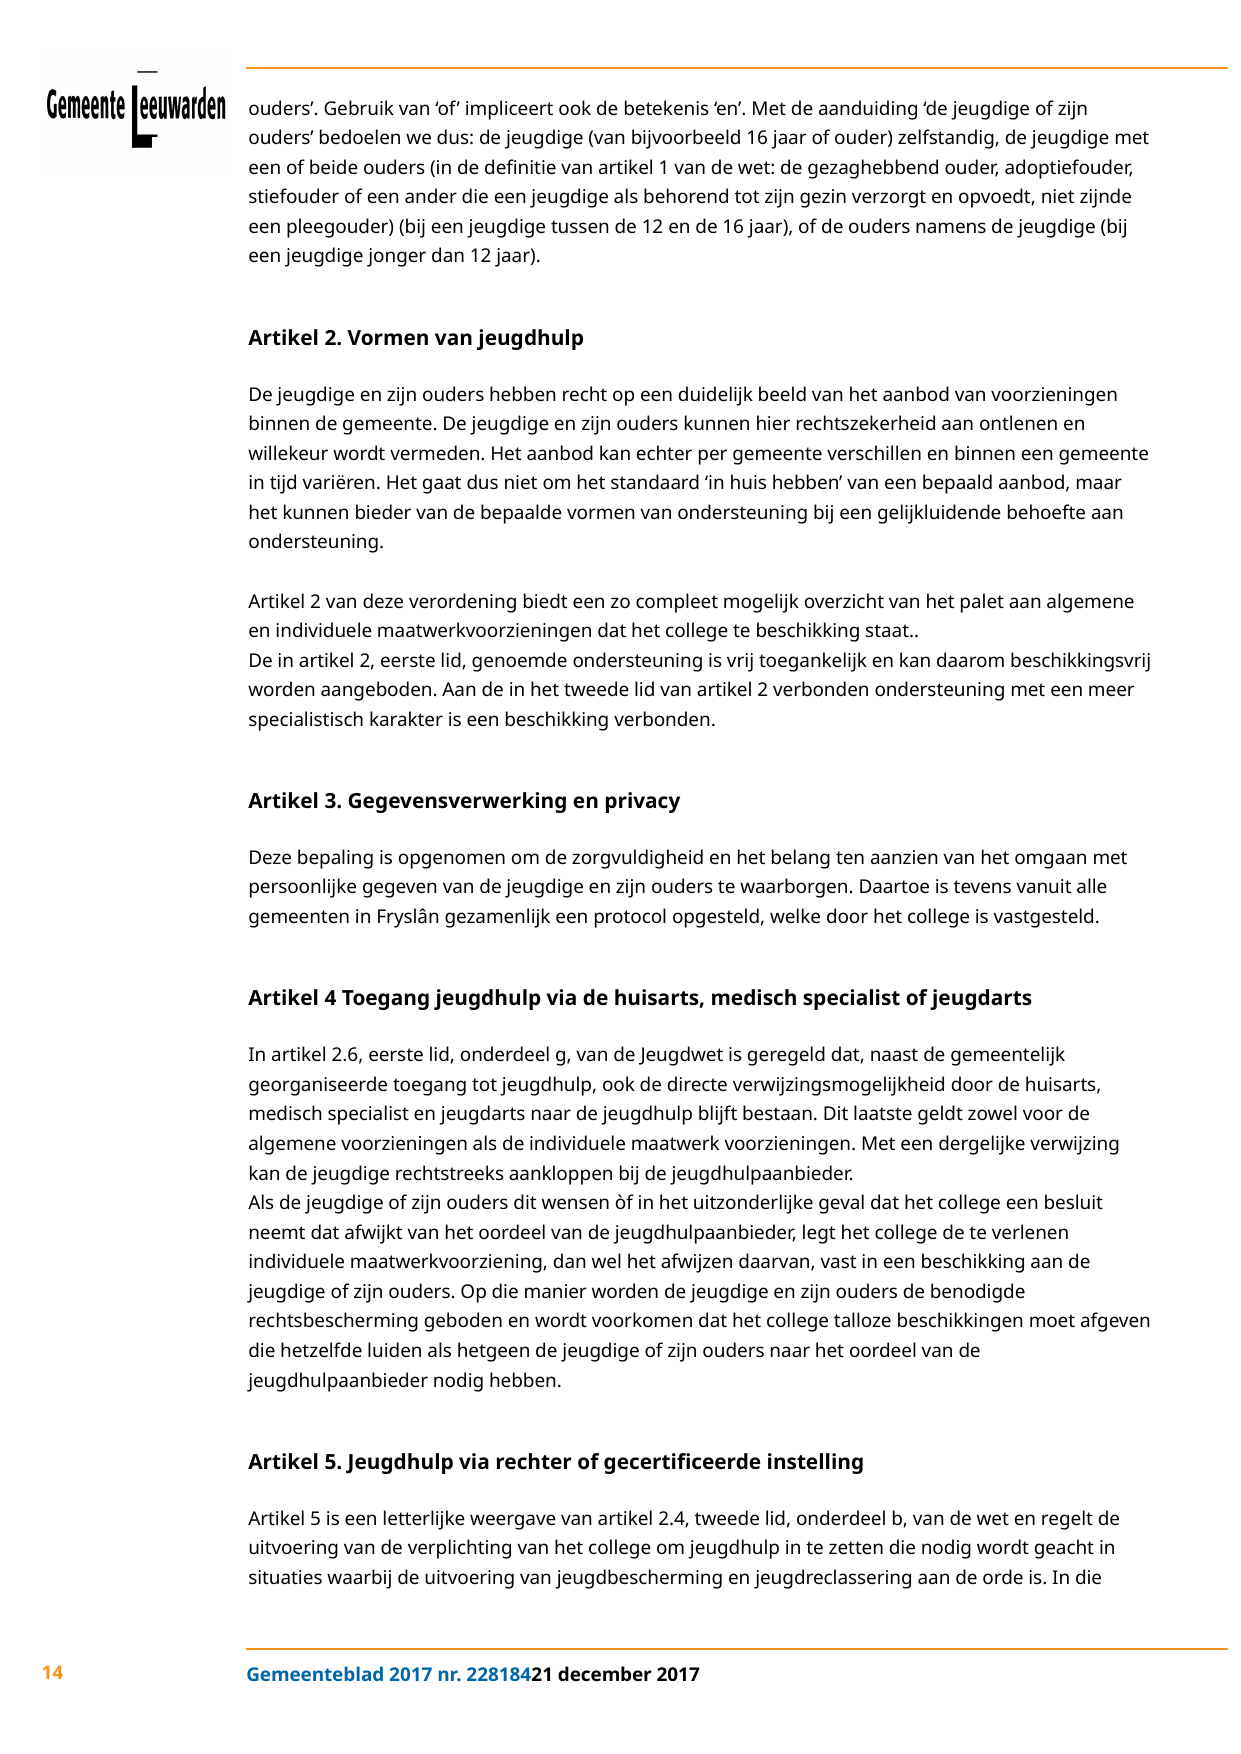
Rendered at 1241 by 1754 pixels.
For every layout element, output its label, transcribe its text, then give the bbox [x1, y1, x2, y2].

text Als de jeugdige of zijn ouders dit wensen òf in het uitzonderlijke geval dat het college een besluit neemt dat afwijkt van het oordeel van de jeugdhulpaanbieder, legt het college de te verlenen individuele maatwerkvoorziening, dan wel het afwijzen daarvan, vast in een beschikking aan de jeugdige of zijn ouders. Op die manier worden de jeugdige en zijn ouders de benodigde rechtsbescherming geboden en wordt voorkomen dat het college talloze beschikkingen moet afgeven die hetzelfde luiden als hetgeen de jeugdige of zijn ouders naar het oordeel van de jeugdhulpaanbieder nodig hebben. [248, 1189, 1152, 1392]
text Artikel 4 Toegang jeugdhulp via de huisarts, medisch specialist of jeugdarts [248, 983, 1152, 1012]
picture [41, 47, 231, 172]
text Artikel 2. Vormen van jeugdhulp [248, 323, 1152, 351]
text Deze bepaling is opgenomen om de zorgvuldigheid en het belang ten aanzien van het omgaan met persoonlijke gegeven van de jeugdige en zijn ouders te waarborgen. Daartoe is tevens vanuit alle gemeenten in Fryslân gezamenlijk een protocol opgesteld, welke door het college is vastgesteld. [248, 844, 1152, 929]
text In artikel 2.6, eerste lid, onderdeel g, van de Jeugdwet is geregeld dat, naast de gemeentelijk georganiseerde toegang tot jeugdhulp, ook de directe verwijzingsmogelijkheid door de huisarts, medisch specialist en jeugdarts naar de jeugdhulp blijft bestaan. Dit laatste geldt zowel voor de algemene voorzieningen als de individuele maatwerk voorzieningen. Met een dergelijke verwijzing kan de jeugdige rechtstreeks aankloppen bij de jeugdhulpaanbieder. [248, 1041, 1152, 1185]
text Artikel 3. Gegevensverwerking en privacy [248, 786, 1152, 814]
text Artikel 5 is een letterlijke weergave van artikel 2.4, tweede lid, onderdeel b, van de wet en regelt de uitvoering van de verplichting van het college om jeugdhulp in te zetten die nodig wordt geacht in situaties waarbij de uitvoering van jeugdbescherming en jeugdreclassering aan de orde is. In die [248, 1505, 1152, 1590]
text De in artikel 2, eerste lid, genoemde ondersteuning is vrij toegankelijk en kan daarom beschikkingsvrij worden aangeboden. Aan de in het tweede lid van artikel 2 verbonden ondersteuning met een meer specialistisch karakter is een beschikking verbonden. [248, 647, 1152, 732]
text ouders’. Gebruik van ‘of’ impliceert ook de betekenis ‘en’. Met de aanduiding ‘de jeugdige of zijn ouders’ bedoelen we dus: de jeugdige (van bijvoorbeeld 16 jaar of ouder) zelfstandig, de jeugdige met een of beide ouders (in de definitie van artikel 1 van de wet: de gezaghebbend ouder, adoptiefouder, stiefouder of een ander die een jeugdige als behorend tot zijn gezin verzorgt en opvoedt, niet zijnde een pleegouder) (bij een jeugdige tussen de 12 en de 16 jaar), of de ouders namens de jeugdige (bij een jeugdige jonger dan 12 jaar). [248, 95, 1152, 268]
text De jeugdige en zijn ouders hebben recht op een duidelijk beeld van het aanbod van voorzieningen binnen de gemeente. De jeugdige en zijn ouders kunnen hier rechtszekerheid aan ontlenen en willekeur wordt vermeden. Het aanbod kan echter per gemeente verschillen en binnen een gemeente in tijd variëren. Het gaat dus niet om het standaard ‘in huis hebben’ van een bepaald aanbod, maar het kunnen bieder van de bepaalde vormen van ondersteuning bij een gelijkluidende behoefte aan ondersteuning. [248, 381, 1152, 554]
text Artikel 5. Jeugdhulp via rechter of gecertificeerde instelling [248, 1447, 1152, 1475]
text Artikel 2 van deze verordening biedt een zo compleet mogelijk overzicht van het palet aan algemene en individuele maatwerkvoorzieningen dat het college te beschikking staat.. [248, 588, 1152, 643]
